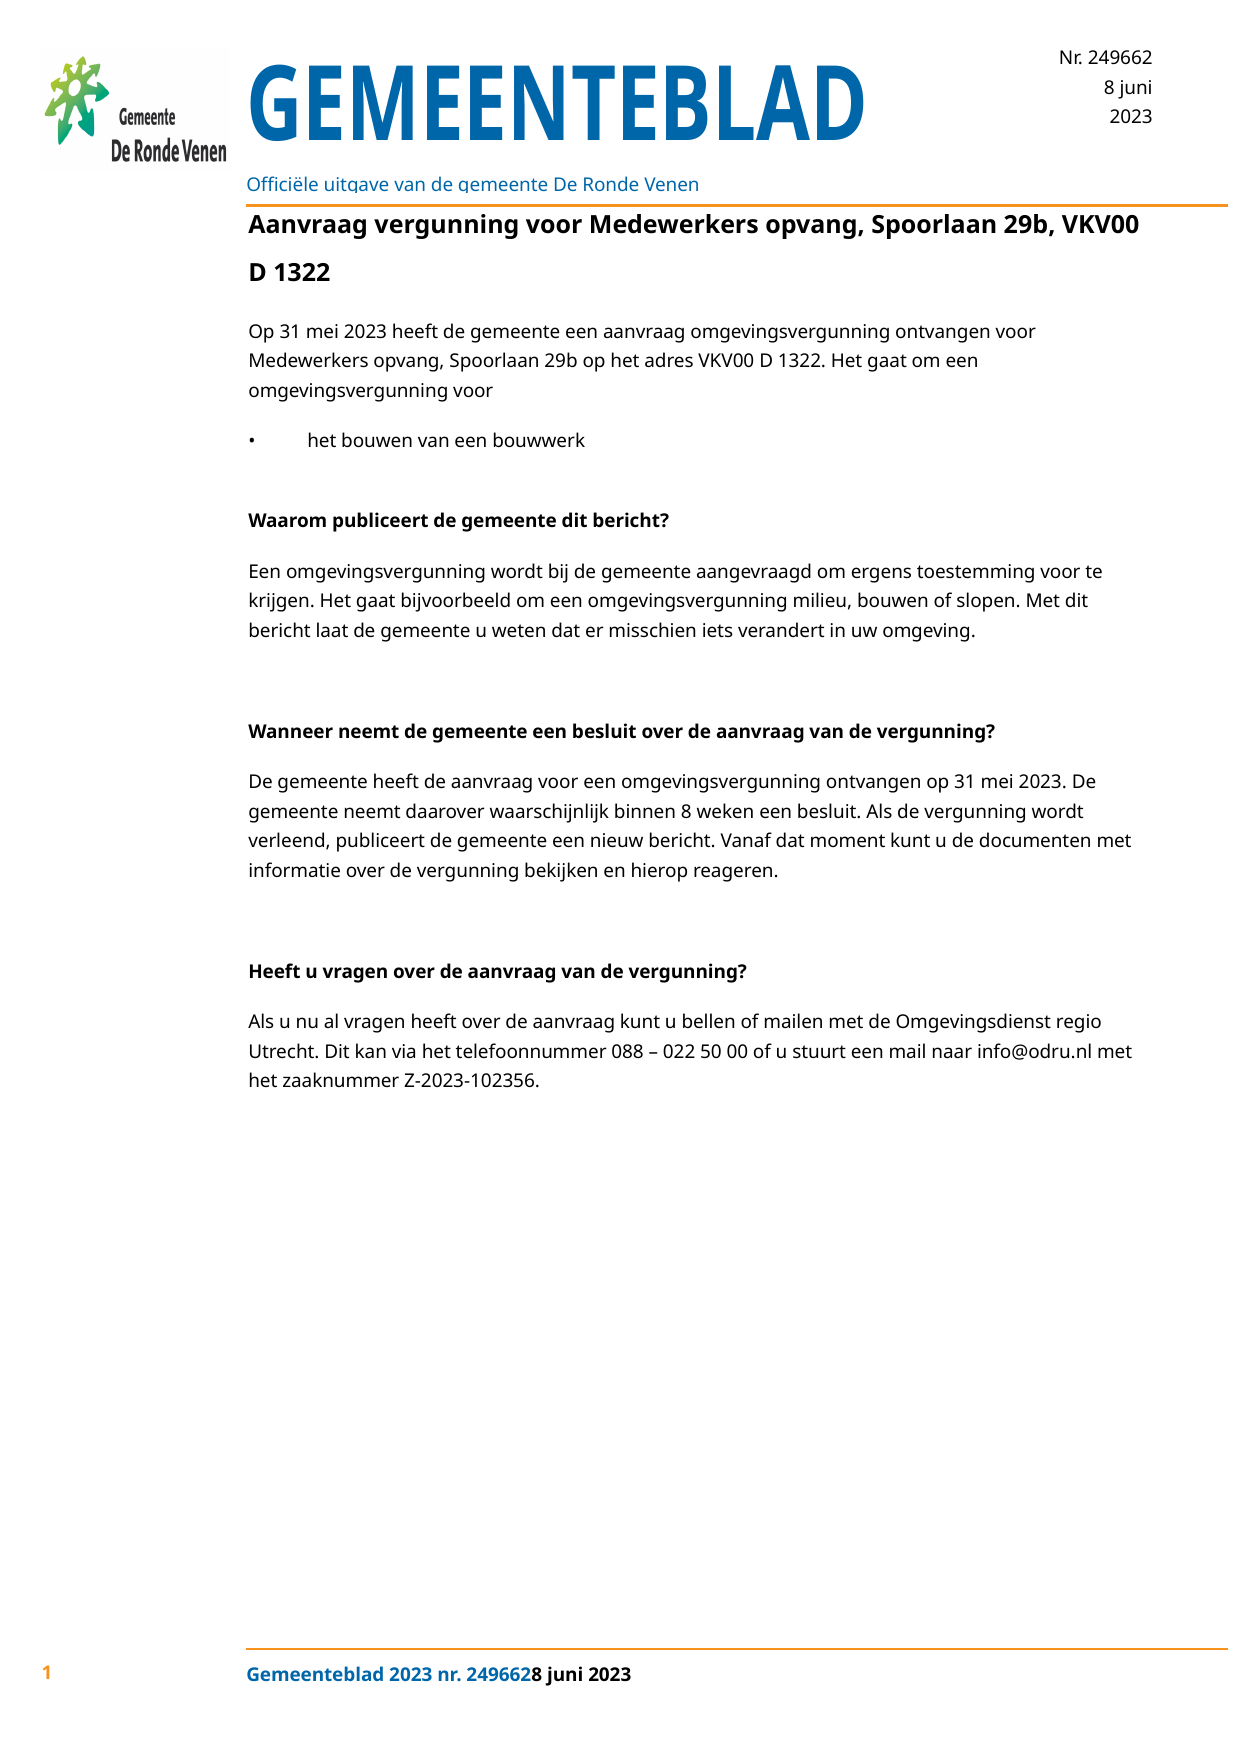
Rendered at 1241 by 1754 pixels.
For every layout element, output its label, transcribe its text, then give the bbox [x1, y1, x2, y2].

text Een omgevingsvergunning wordt bij de gemeente aangevraagd om ergens toestemming voor te krijgen. Het gaat bijvoorbeeld om een omgevingsvergunning milieu, bouwen of slopen. Met dit bericht laat de gemeente u weten dat er misschien iets verandert in uw omgeving. [248, 558, 1152, 643]
text Waarom publiceert de gemeente dit bericht? [248, 507, 1152, 533]
list het bouwen van een bouwwerk [248, 427, 1152, 453]
text Op 31 mei 2023 heeft de gemeente een aanvraag omgevingsvergunning ontvangen voor Medewerkers opvang, Spoorlaan 29b op het adres VKV00 D 1322. Het gaat om een omgevingsvergunning voor [248, 318, 1152, 403]
picture [41, 47, 231, 172]
text Als u nu al vragen heeft over de aanvraag kunt u bellen of mailen met de Omgevingsdienst regio Utrecht. Dit kan via het telefoonnummer 088 – 022 50 00 of u stuurt een mail naar info@odru.nl met het zaaknummer Z-2023-102356. [248, 1008, 1152, 1093]
text Aanvraag vergunning voor Medewerkers opvang, Spoorlaan 29b, VKV00 D 1322 [248, 207, 1152, 288]
text De gemeente heeft de aanvraag voor een omgevingsvergunning ontvangen op 31 mei 2023. De gemeente neemt daarover waarschijnlijk binnen 8 weken een besluit. Als de vergunning wordt verleend, publiceert de gemeente een nieuw bericht. Vanaf dat moment kunt u de documenten met informatie over de vergunning bekijken en hierop reageren. [248, 768, 1152, 883]
text Wanneer neemt de gemeente een besluit over de aanvraag van de vergunning? [248, 718, 1152, 744]
text Heeft u vragen over de aanvraag van de vergunning? [248, 958, 1152, 984]
